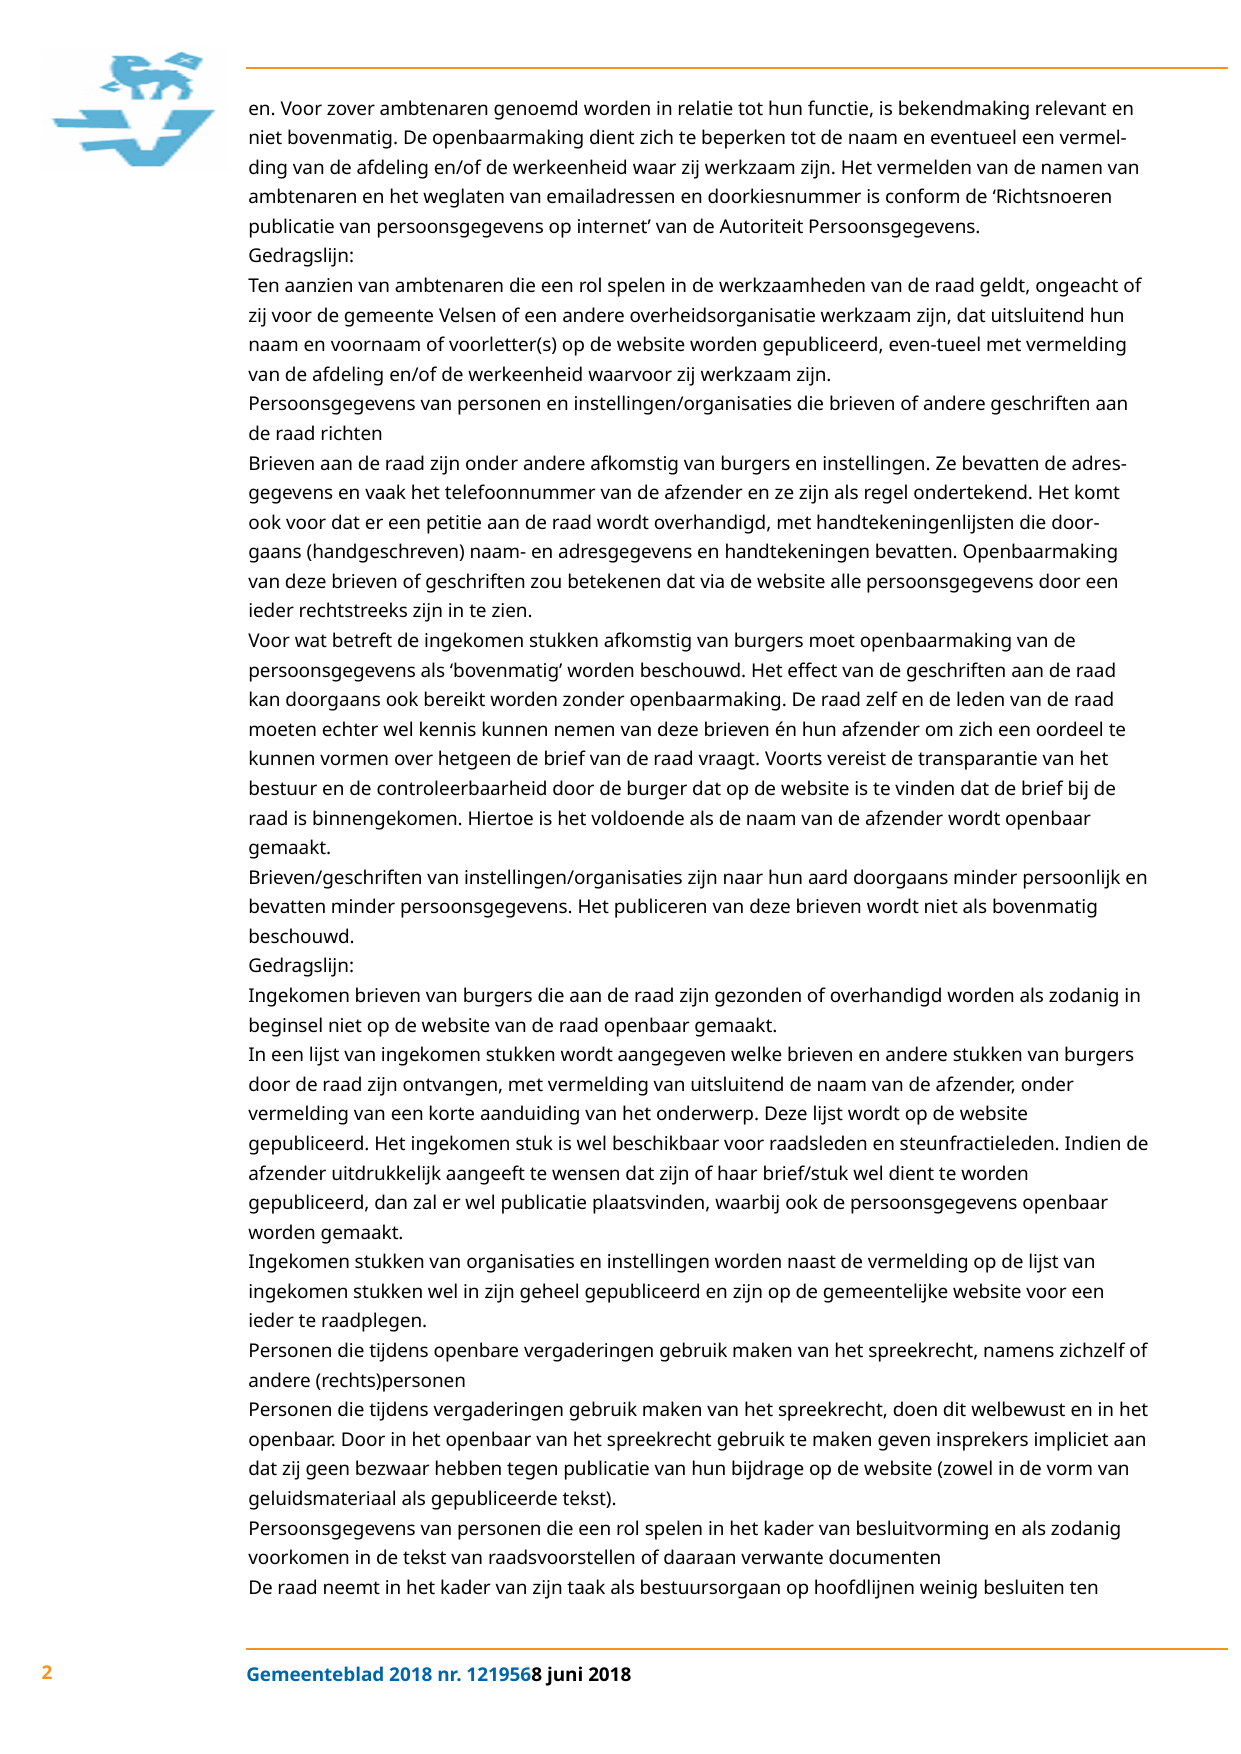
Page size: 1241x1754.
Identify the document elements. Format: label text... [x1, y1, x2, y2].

text Personen die tijdens vergaderingen gebruik maken van het spreekrecht, doen dit welbewust en in het openbaar. Door in het openbaar van het spreekrecht gebruik te maken geven insprekers impliciet aan dat zij geen bezwaar hebben tegen publicatie van hun bijdrage op de website (zowel in de vorm van geluidsmateriaal als gepubliceerde tekst). [248, 1396, 1152, 1511]
text Ingekomen brieven van burgers die aan de raad zijn gezonden of overhandigd worden als zodanig in beginsel niet op de website van de raad openbaar gemaakt. [248, 982, 1152, 1038]
text Ingekomen stukken van organisaties en instellingen worden naast de vermelding op de lijst van ingekomen stukken wel in zijn geheel gepubliceerd en zijn op de gemeentelijke website voor een ieder te raadplegen. [248, 1248, 1152, 1333]
text In een lijst van ingekomen stukken wordt aangegeven welke brieven en andere stukken van burgers door de raad zijn ontvangen, met vermelding van uitsluitend de naam van de afzender, onder vermelding van een korte aanduiding van het onderwerp. Deze lijst wordt op de website gepubliceerd. Het ingekomen stuk is wel beschikbaar voor raadsleden en steunfractieleden. Indien de afzender uitdrukkelijk aangeeft te wensen dat zijn of haar brief/stuk wel dient te worden gepubliceerd, dan zal er wel publicatie plaatsvinden, waarbij ook de persoonsgegevens openbaar worden gemaakt. [248, 1041, 1152, 1245]
text Persoonsgegevens van personen die een rol spelen in het kader van besluitvorming en als zodanig voorkomen in de tekst van raadsvoorstellen of daaraan verwante documenten [248, 1515, 1152, 1570]
text Persoonsgegevens van personen en instellingen/organisaties die brieven of andere geschriften aan de raad richten [248, 391, 1152, 446]
text Brieven aan de raad zijn onder andere afkomstig van burgers en instellingen. Ze bevatten de adres-gegevens en vaak het telefoonnummer van de afzender en ze zijn als regel ondertekend. Het komt ook voor dat er een petitie aan de raad wordt overhandigd, met handtekeningenlijsten die door-gaans (handgeschreven) naam- en adresgegevens en handtekeningen bevatten. Openbaarmaking van deze brieven of geschriften zou betekenen dat via de website alle persoonsgegevens door een ieder rechtstreeks zijn in te zien. [248, 450, 1152, 623]
text Ten aanzien van ambtenaren die een rol spelen in de werkzaamheden van de raad geldt, ongeacht of zij voor de gemeente Velsen of een andere overheidsorganisatie werkzaam zijn, dat uitsluitend hun naam en voornaam of voorletter(s) op de website worden gepubliceerd, even-tueel met vermelding van de afdeling en/of de werkeenheid waarvoor zij werkzaam zijn. [248, 272, 1152, 387]
text Brieven/geschriften van instellingen/organisaties zijn naar hun aard doorgaans minder persoonlijk en bevatten minder persoonsgegevens. Het publiceren van deze brieven wordt niet als bovenmatig beschouwd. [248, 864, 1152, 949]
picture [41, 47, 231, 172]
text en. Voor zover ambtenaren genoemd worden in relatie tot hun functie, is bekendmaking relevant en niet bovenmatig. De openbaarmaking dient zich te beperken tot de naam en eventueel een vermel-ding van de afdeling en/of de werkeenheid waar zij werkzaam zijn. Het vermelden van de namen van ambtenaren en het weglaten van emailadressen en doorkiesnummer is conform de ‘Richtsnoeren publicatie van persoonsgegevens op internet’ van de Autoriteit Persoonsgegevens. [248, 95, 1152, 239]
text Gedragslijn: [248, 243, 1152, 268]
text Voor wat betreft de ingekomen stukken afkomstig van burgers moet openbaarmaking van de persoonsgegevens als ‘bovenmatig’ worden beschouwd. Het effect van de geschriften aan de raad kan doorgaans ook bereikt worden zonder openbaarmaking. De raad zelf en de leden van de raad moeten echter wel kennis kunnen nemen van deze brieven én hun afzender om zich een oordeel te kunnen vormen over hetgeen de brief van de raad vraagt. Voorts vereist de transparantie van het bestuur en de controleerbaarheid door de burger dat op de website is te vinden dat de brief bij de raad is binnengekomen. Hiertoe is het voldoende als de naam van de afzender wordt openbaar gemaakt. [248, 627, 1152, 860]
text Personen die tijdens openbare vergaderingen gebruik maken van het spreekrecht, namens zichzelf of andere (rechts)personen [248, 1337, 1152, 1393]
text Gedragslijn: [248, 953, 1152, 978]
text De raad neemt in het kader van zijn taak als bestuursorgaan op hoofdlijnen weinig besluiten ten [248, 1574, 1152, 1600]
